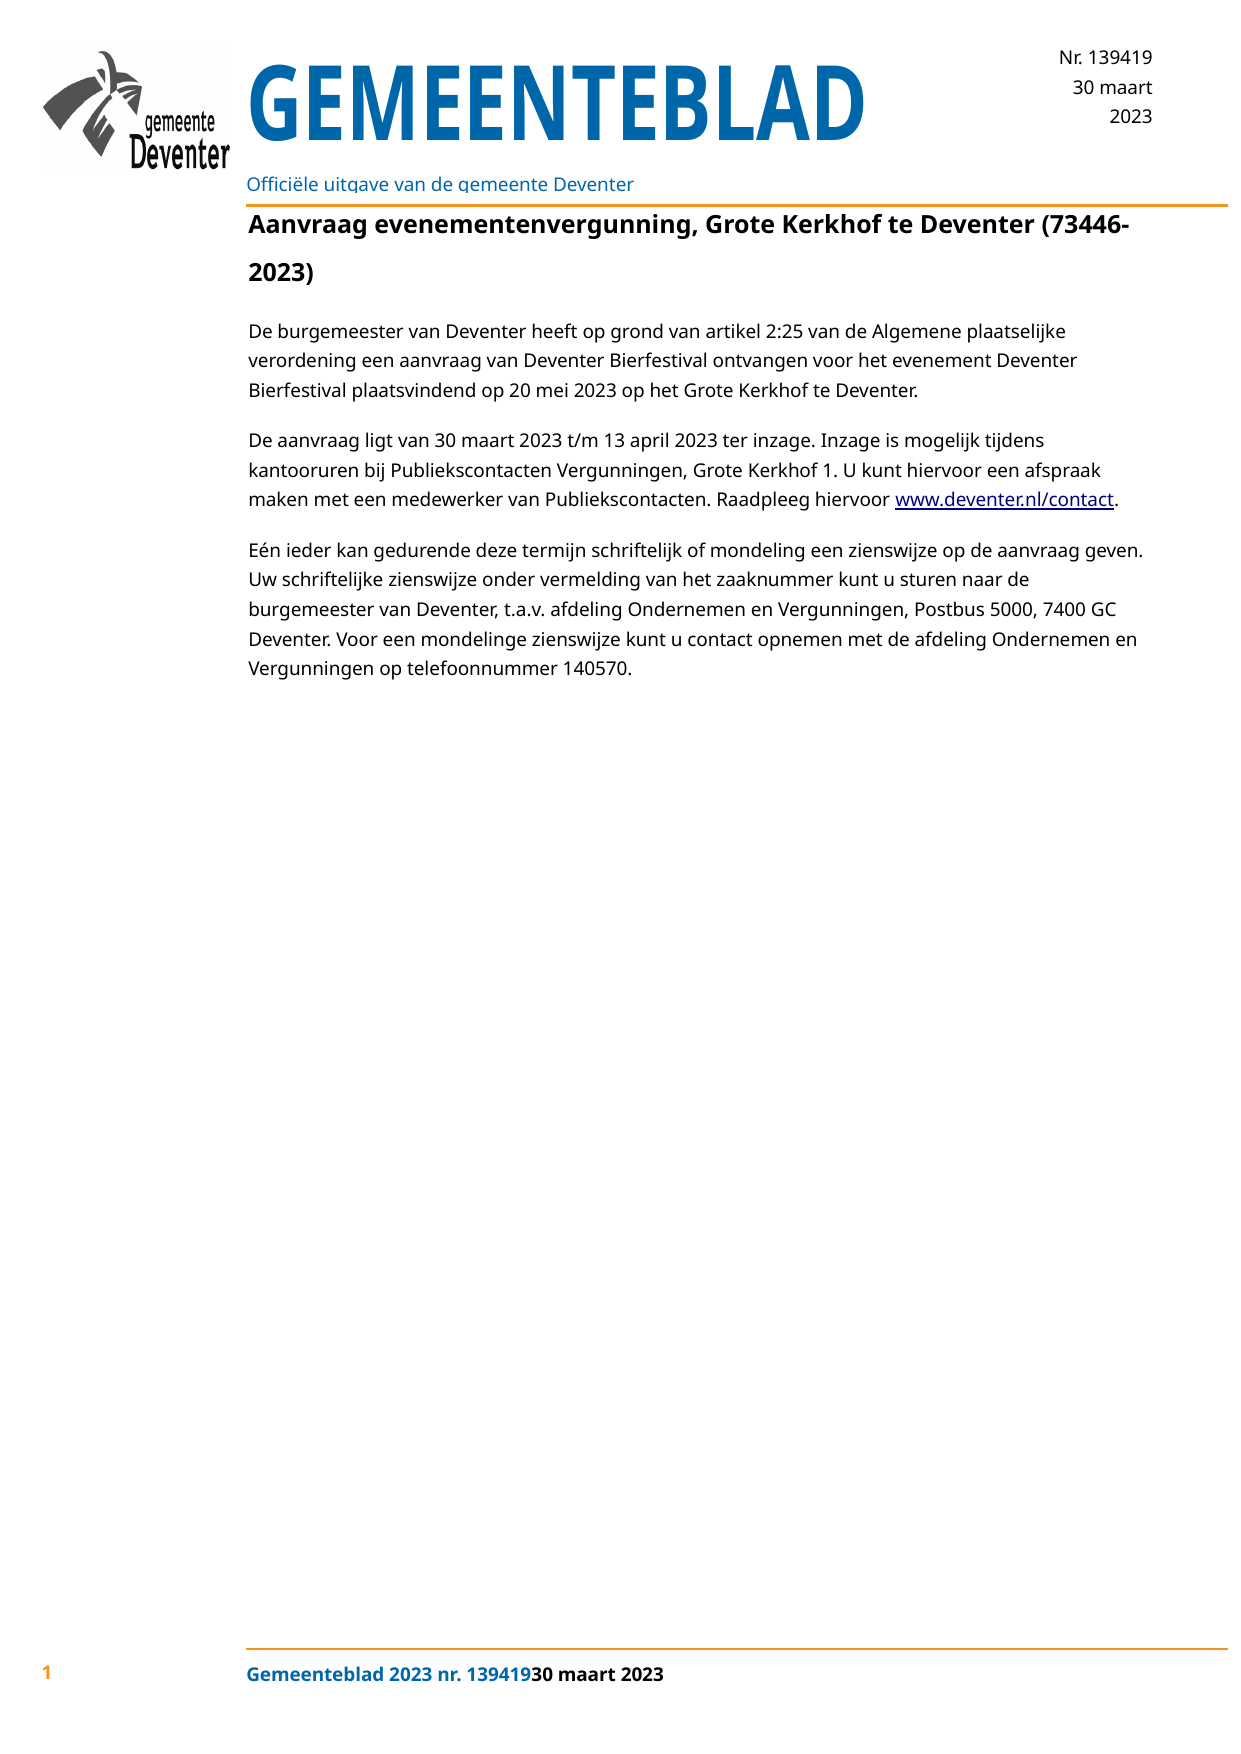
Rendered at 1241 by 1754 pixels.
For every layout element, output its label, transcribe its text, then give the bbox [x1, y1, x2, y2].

text Eén ieder kan gedurende deze termijn schriftelijk of mondeling een zienswijze op de aanvraag geven. Uw schriftelijke zienswijze onder vermelding van het zaaknummer kunt u sturen naar de burgemeester van Deventer, t.a.v. afdeling Ondernemen en Vergunningen, Postbus 5000, 7400 GC Deventer. Voor een mondelinge zienswijze kunt u contact opnemen met de afdeling Ondernemen en Vergunningen op telefoonnummer 140570. [248, 537, 1152, 681]
text De burgemeester van Deventer heeft op grond van artikel 2:25 van de Algemene plaatselijke verordening een aanvraag van Deventer Bierfestival ontvangen voor het evenement Deventer Bierfestival plaatsvindend op 20 mei 2023 op het Grote Kerkhof te Deventer. [248, 318, 1152, 403]
text Aanvraag evenementenvergunning, Grote Kerkhof te Deventer (73446-2023) [248, 207, 1152, 288]
text De aanvraag ligt van 30 maart 2023 t/m 13 april 2023 ter inzage. Inzage is mogelijk tijdens kantooruren bij Publiekscontacten Vergunningen, Grote Kerkhof 1. U kunt hiervoor een afspraak maken met een medewerker van Publiekscontacten. Raadpleeg hiervoor www.deventer.nl/contact. [248, 427, 1152, 512]
picture [41, 47, 231, 172]
